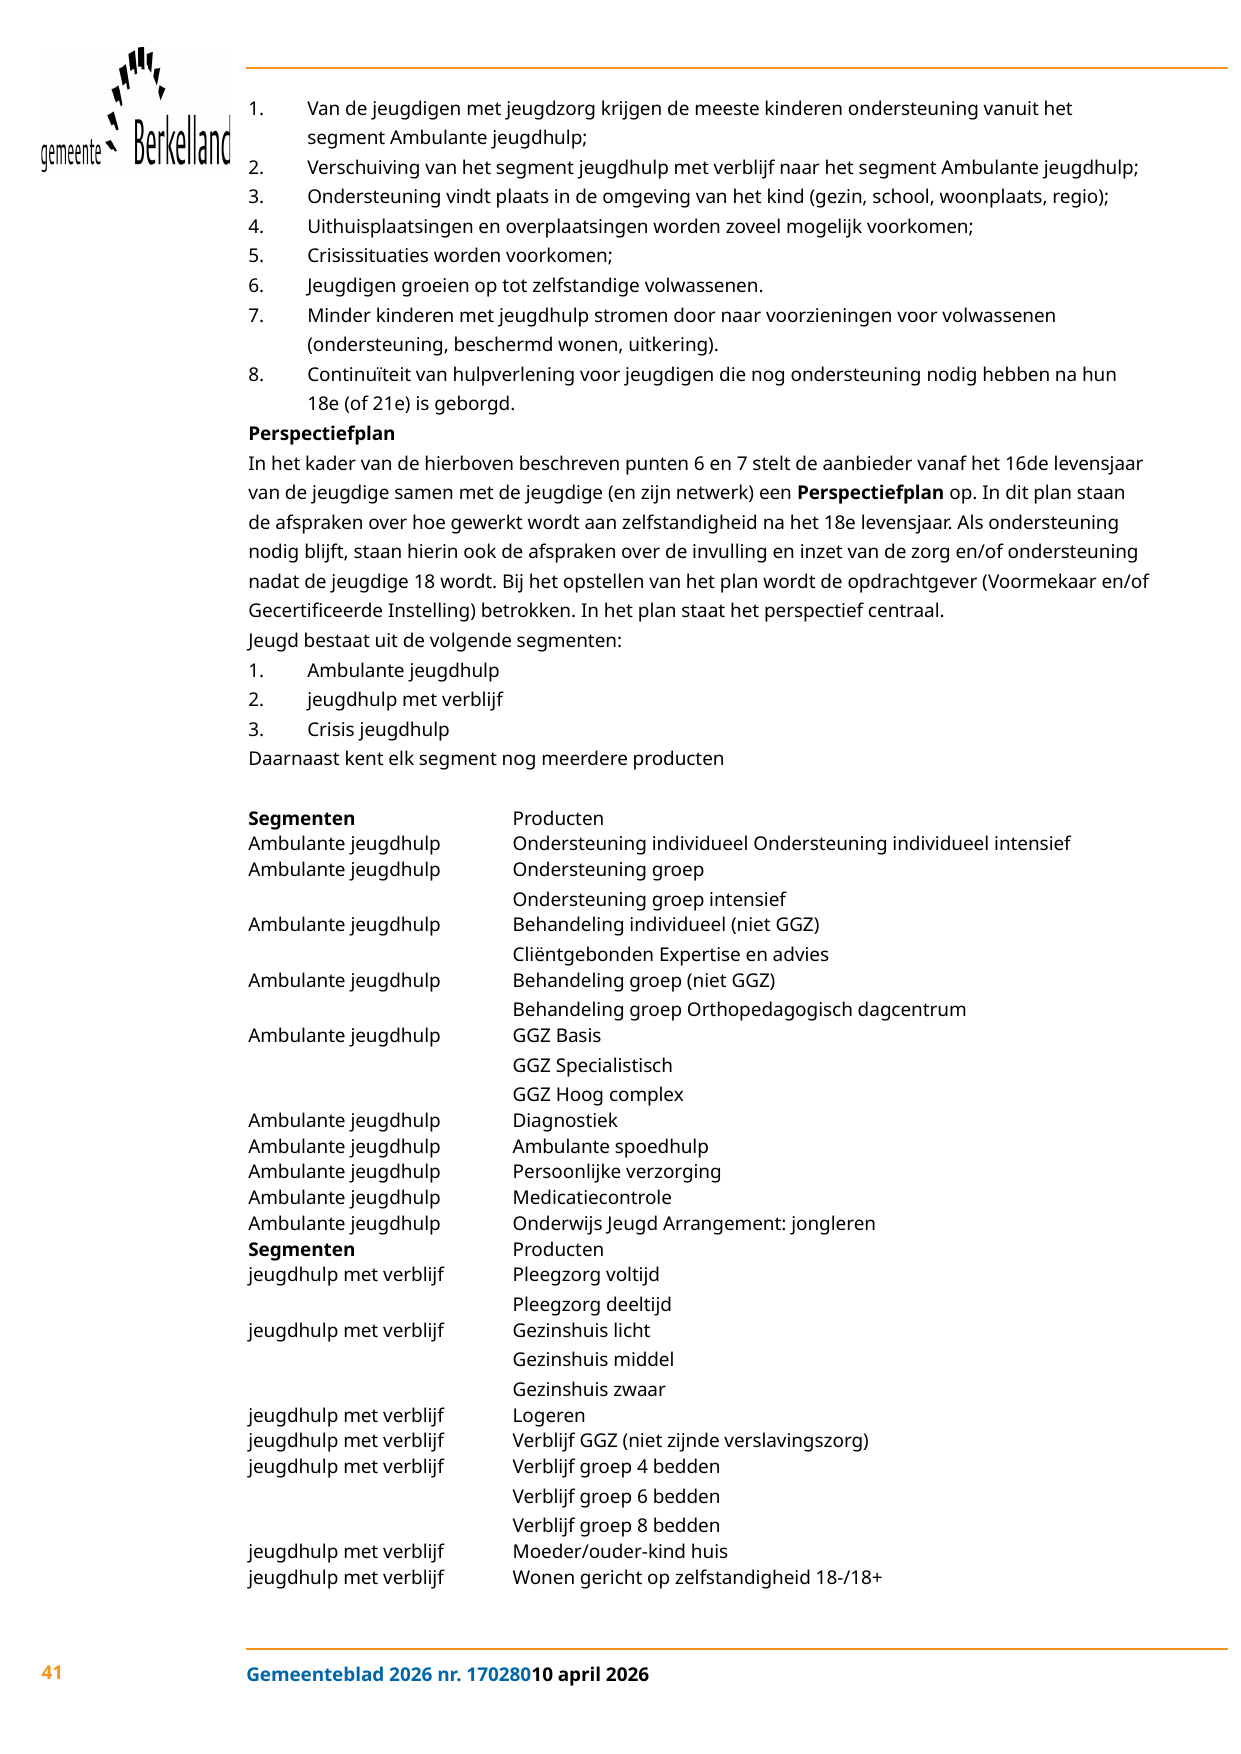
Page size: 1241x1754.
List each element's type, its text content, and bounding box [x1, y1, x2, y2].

table_cell Ambulante jeugdhulp [248, 856, 512, 912]
text Jeugd bestaat uit de volgende segmenten: [248, 627, 1152, 653]
table_cell Ambulante jeugdhulp [248, 912, 512, 967]
list Crisissituaties worden voorkomen; [248, 243, 1152, 268]
text Perspectiefplan [248, 420, 1152, 446]
list jeugdhulp met verblijf [248, 686, 1152, 712]
table_cell Ondersteuning individueel Ondersteuning individueel intensief [513, 831, 1152, 856]
list Ondersteuning vindt plaats in de omgeving van het kind (gezin, school, woonplaats, regio); [248, 183, 1152, 209]
table_cell jeugdhulp met verblijf [248, 1402, 512, 1427]
table_cell Ambulante jeugdhulp [248, 1184, 512, 1210]
table_cell Persoonlijke verzorging [513, 1159, 1152, 1184]
picture [41, 47, 231, 172]
table_cell Ambulante jeugdhulp [248, 967, 512, 1022]
list Ambulante jeugdhulp [248, 657, 1152, 683]
list Minder kinderen met jeugdhulp stromen door naar voorzieningen voor volwassenen (ondersteuning, beschermd wonen, uitkering). [248, 302, 1152, 357]
table_cell jeugdhulp met verblijf [248, 1428, 512, 1453]
list Continuïteit van hulpverlening voor jeugdigen die nog ondersteuning nodig hebben na hun 18e (of 21e) is geborgd. [248, 361, 1152, 416]
text In het kader van de hierboven beschreven punten 6 en 7 stelt de aanbieder vanaf het 16de levensjaar van de jeugdige samen met de jeugdige (en zijn netwerk) een Perspectiefplan op. In dit plan staan de afspraken over hoe gewerkt wordt aan zelfstandigheid na het 18e levensjaar. Als ondersteuning nodig blijft, staan hierin ook de afspraken over de invulling en inzet van de zorg en/of ondersteuning nadat de jeugdige 18 wordt. Bij het opstellen van het plan wordt de opdrachtgever (Voormekaar en/of Gecertificeerde Instelling) betrokken. In het plan staat het perspectief centraal. [248, 450, 1152, 623]
table_cell Diagnostiek [513, 1107, 1152, 1133]
table_cell Ondersteuning groep Ondersteuning groep intensief [513, 856, 1152, 912]
table_cell jeugdhulp met verblijf [248, 1453, 512, 1538]
table_cell Segmenten [248, 1236, 512, 1262]
table_cell Ambulante jeugdhulp [248, 831, 512, 856]
table_cell Ambulante spoedhulp [513, 1133, 1152, 1159]
table_header Segmenten [248, 805, 512, 831]
table_cell Verblijf groep 4 bedden Verblijf groep 6 bedden Verblijf groep 8 bedden [513, 1453, 1152, 1538]
list Verschuiving van het segment jeugdhulp met verblijf naar het segment Ambulante jeugdhulp; [248, 154, 1152, 180]
table_cell Ambulante jeugdhulp [248, 1107, 512, 1133]
table_cell Wonen gericht op zelfstandigheid 18-/18+ [513, 1564, 1152, 1589]
table_cell Onderwijs Jeugd Arrangement: jongleren [513, 1210, 1152, 1236]
table_cell jeugdhulp met verblijf [248, 1262, 512, 1317]
table_cell Ambulante jeugdhulp [248, 1210, 512, 1236]
text Daarnaast kent elk segment nog meerdere producten [248, 746, 1152, 771]
list Uithuisplaatsingen en overplaatsingen worden zoveel mogelijk voorkomen; [248, 213, 1152, 239]
table_cell Medicatiecontrole [513, 1184, 1152, 1210]
table_cell Ambulante jeugdhulp [248, 1133, 512, 1159]
table_header Producten [513, 805, 1152, 831]
table_cell Behandeling individueel (niet GGZ) Cliëntgebonden Expertise en advies [513, 912, 1152, 967]
table_cell Ambulante jeugdhulp [248, 1159, 512, 1184]
table_cell Logeren [513, 1402, 1152, 1427]
table_cell Ambulante jeugdhulp [248, 1022, 512, 1107]
table_cell jeugdhulp met verblijf [248, 1538, 512, 1564]
table_cell Gezinshuis licht Gezinshuis middel Gezinshuis zwaar [513, 1317, 1152, 1402]
table_cell Behandeling groep (niet GGZ) Behandeling groep Orthopedagogisch dagcentrum [513, 967, 1152, 1022]
table_cell GGZ Basis GGZ Specialistisch GGZ Hoog complex [513, 1022, 1152, 1107]
table_cell Moeder/ouder-kind huis [513, 1538, 1152, 1564]
list Van de jeugdigen met jeugdzorg krijgen de meeste kinderen ondersteuning vanuit het segment Ambulante jeugdhulp; [248, 95, 1152, 150]
list Jeugdigen groeien op tot zelfstandige volwassenen. [248, 272, 1152, 298]
table_cell Producten [513, 1236, 1152, 1262]
table_cell Verblijf GGZ (niet zijnde verslavingszorg) [513, 1428, 1152, 1453]
table_cell jeugdhulp met verblijf [248, 1564, 512, 1589]
table_cell jeugdhulp met verblijf [248, 1317, 512, 1402]
list Crisis jeugdhulp [248, 716, 1152, 742]
table_cell Pleegzorg voltijd Pleegzorg deeltijd [513, 1262, 1152, 1317]
